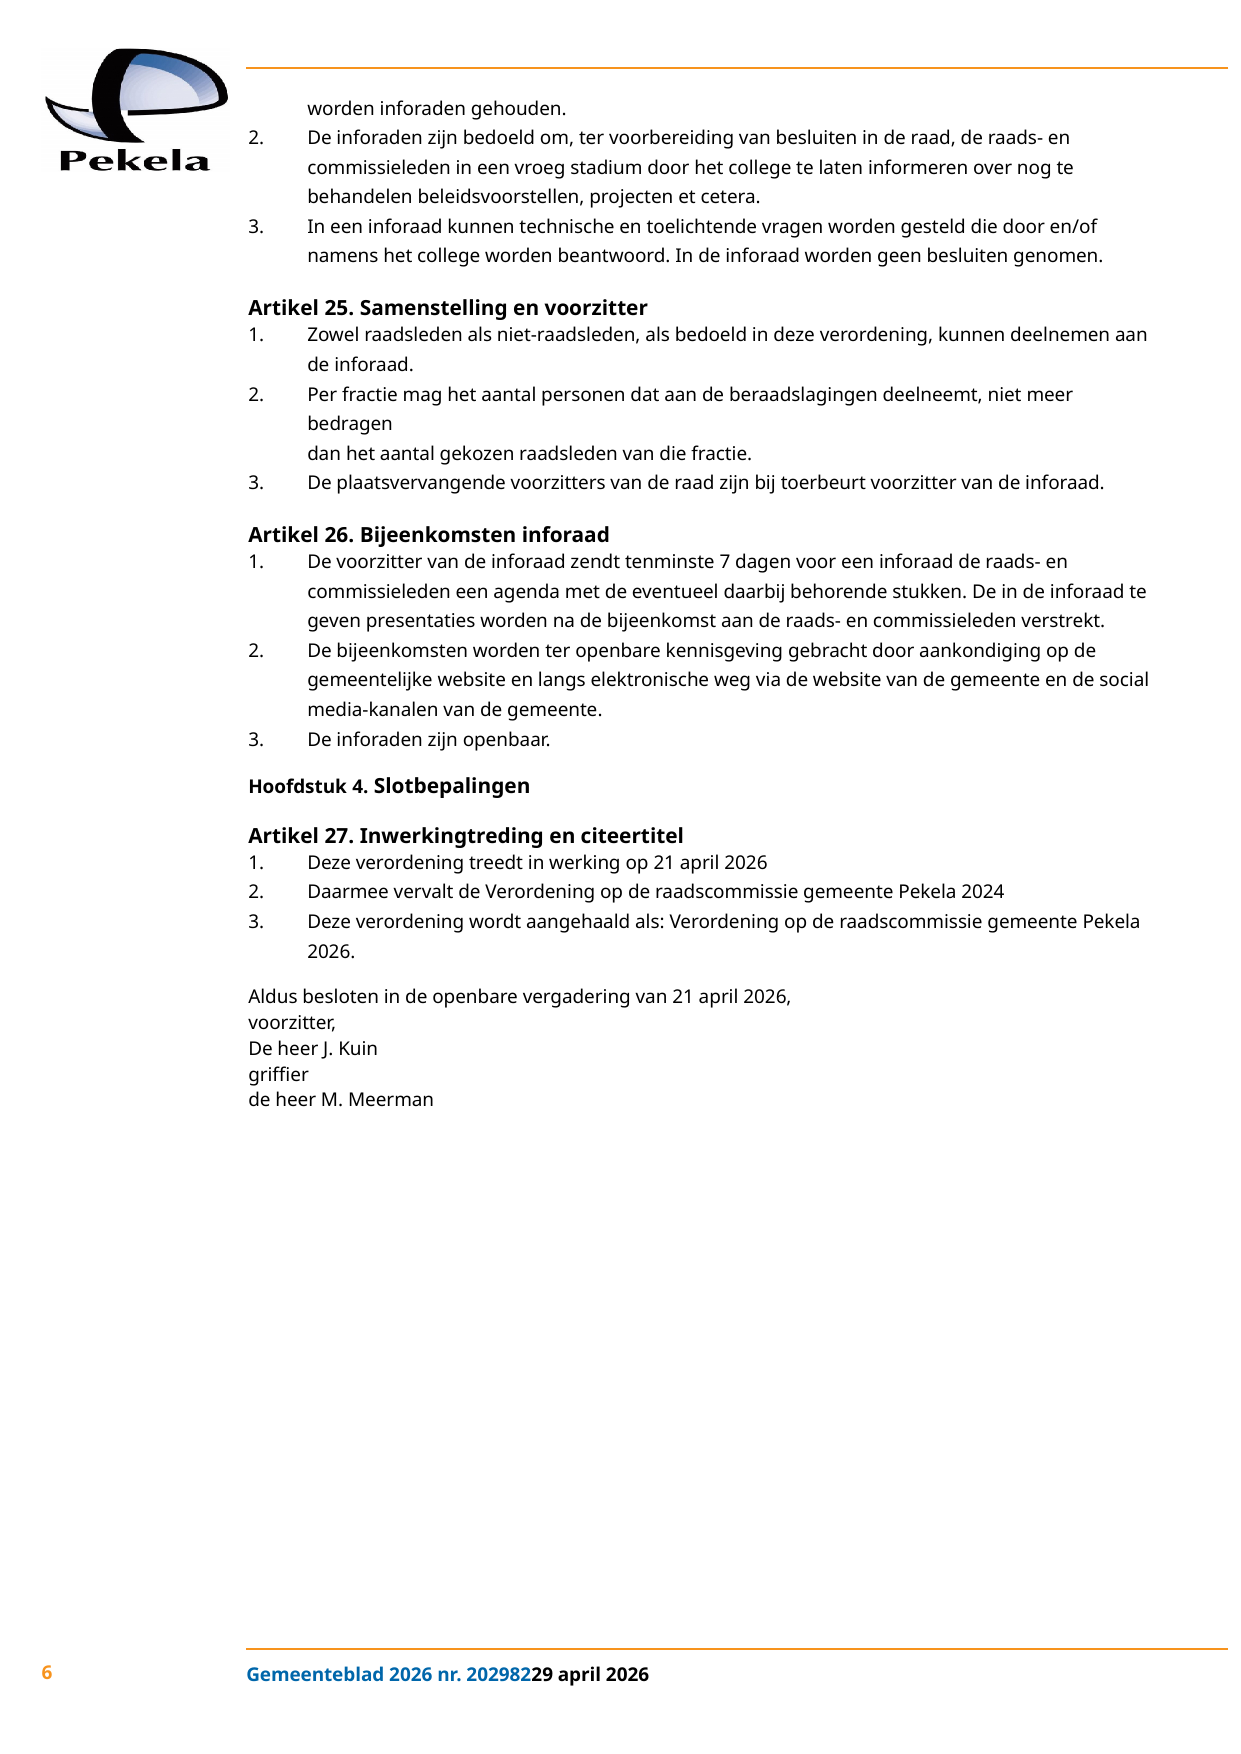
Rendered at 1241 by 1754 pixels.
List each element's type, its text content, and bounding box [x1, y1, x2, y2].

text voorzitter, [248, 1009, 1152, 1035]
list behandelen beleidsvoorstellen, projecten et cetera. [248, 183, 1152, 209]
list Deze verordening wordt aangehaald als: Verordening op de raadscommissie gemeente Pekela [248, 908, 1152, 934]
list 2026. [248, 938, 1152, 964]
list De inforaden zijn openbaar. [248, 726, 1152, 752]
list gemeentelijke website en langs elektronische weg via de website van de gemeente en de social [248, 667, 1152, 692]
list Per fractie mag het aantal personen dat aan de beraadslagingen deelneemt, niet meer bedragen [248, 381, 1152, 436]
list geven presentaties worden na de bijeenkomst aan de raads- en commissieleden verstrekt. [248, 607, 1152, 633]
text griffier [248, 1061, 1152, 1086]
text de heer M. Meerman [248, 1086, 1152, 1112]
list media-kanalen van de gemeente. [248, 696, 1152, 722]
list namens het college worden beantwoord. In de inforaad worden geen besluiten genomen. [248, 243, 1152, 268]
text Artikel 27. Inwerkingtreding en citeertitel [248, 821, 1152, 849]
list De voorzitter van de inforaad zendt tenminste 7 dagen voor een inforaad de raads- en [248, 548, 1152, 574]
text Hoofdstuk 4. Slotbepalingen [248, 771, 1152, 800]
text De heer J. Kuin [248, 1035, 1152, 1061]
list Daarmee vervalt de Verordening op de raadscommissie gemeente Pekela 2024 [248, 879, 1152, 904]
picture [41, 47, 231, 172]
list commissieleden in een vroeg stadium door het college te laten informeren over nog te [248, 154, 1152, 180]
text Aldus besloten in de openbare vergadering van 21 april 2026, [248, 983, 1152, 1009]
list De bijeenkomsten worden ter openbare kennisgeving gebracht door aankondiging op de [248, 637, 1152, 663]
text Artikel 25. Samenstelling en voorzitter [248, 293, 1152, 322]
list worden inforaden gehouden. [248, 95, 1152, 121]
list In een inforaad kunnen technische en toelichtende vragen worden gesteld die door en/of [248, 213, 1152, 239]
list Deze verordening treedt in werking op 21 april 2026 [248, 849, 1152, 875]
list dan het aantal gekozen raadsleden van die fractie. [248, 440, 1152, 466]
list commissieleden een agenda met de eventueel daarbij behorende stukken. De in de inforaad te [248, 578, 1152, 604]
list De plaatsvervangende voorzitters van de raad zijn bij toerbeurt voorzitter van de inforaad. [248, 469, 1152, 495]
text Artikel 26. Bijeenkomsten inforaad [248, 520, 1152, 548]
list de inforaad. [248, 351, 1152, 377]
list De inforaden zijn bedoeld om, ter voorbereiding van besluiten in de raad, de raads- en [248, 124, 1152, 150]
list Zowel raadsleden als niet-raadsleden, als bedoeld in deze verordening, kunnen deelnemen aan [248, 322, 1152, 347]
